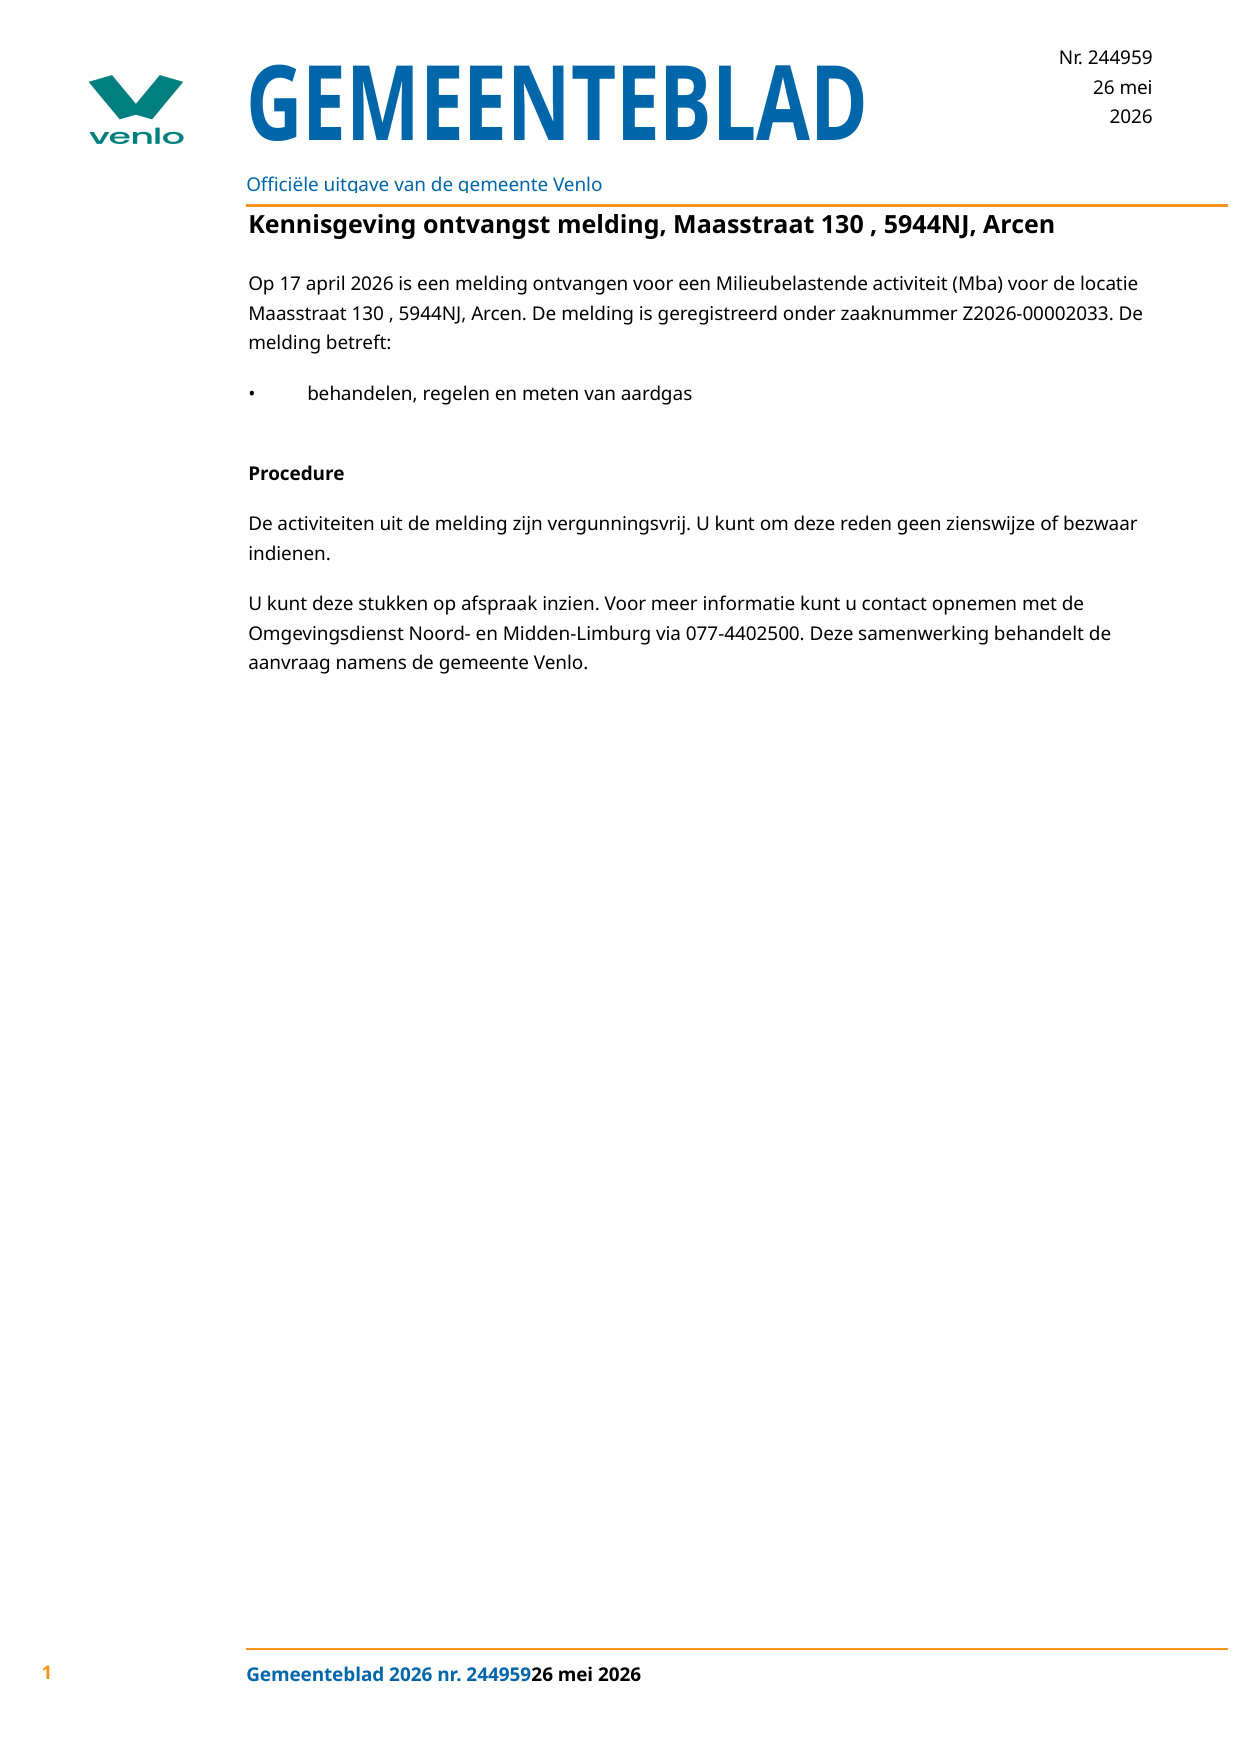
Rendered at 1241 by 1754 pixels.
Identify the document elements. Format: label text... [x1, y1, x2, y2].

text De activiteiten uit de melding zijn vergunningsvrij. U kunt om deze reden geen zienswijze of bezwaar indienen. [248, 510, 1152, 566]
picture [41, 47, 231, 172]
text Kennisgeving ontvangst melding, Maasstraat 130 , 5944NJ, Arcen [248, 207, 1152, 241]
text Op 17 april 2026 is een melding ontvangen voor een Milieubelastende activiteit (Mba) voor de locatie Maasstraat 130 , 5944NJ, Arcen. De melding is geregistreerd onder zaaknummer Z2026-00002033. De melding betreft: [248, 270, 1152, 355]
text U kunt deze stukken op afspraak inzien. Voor meer informatie kunt u contact opnemen met de Omgevingsdienst Noord- en Midden-Limburg via 077-4402500. Deze samenwerking behandelt de aanvraag namens de gemeente Venlo. [248, 590, 1152, 675]
list behandelen, regelen en meten van aardgas [248, 380, 1152, 406]
text Procedure [248, 460, 1152, 486]
